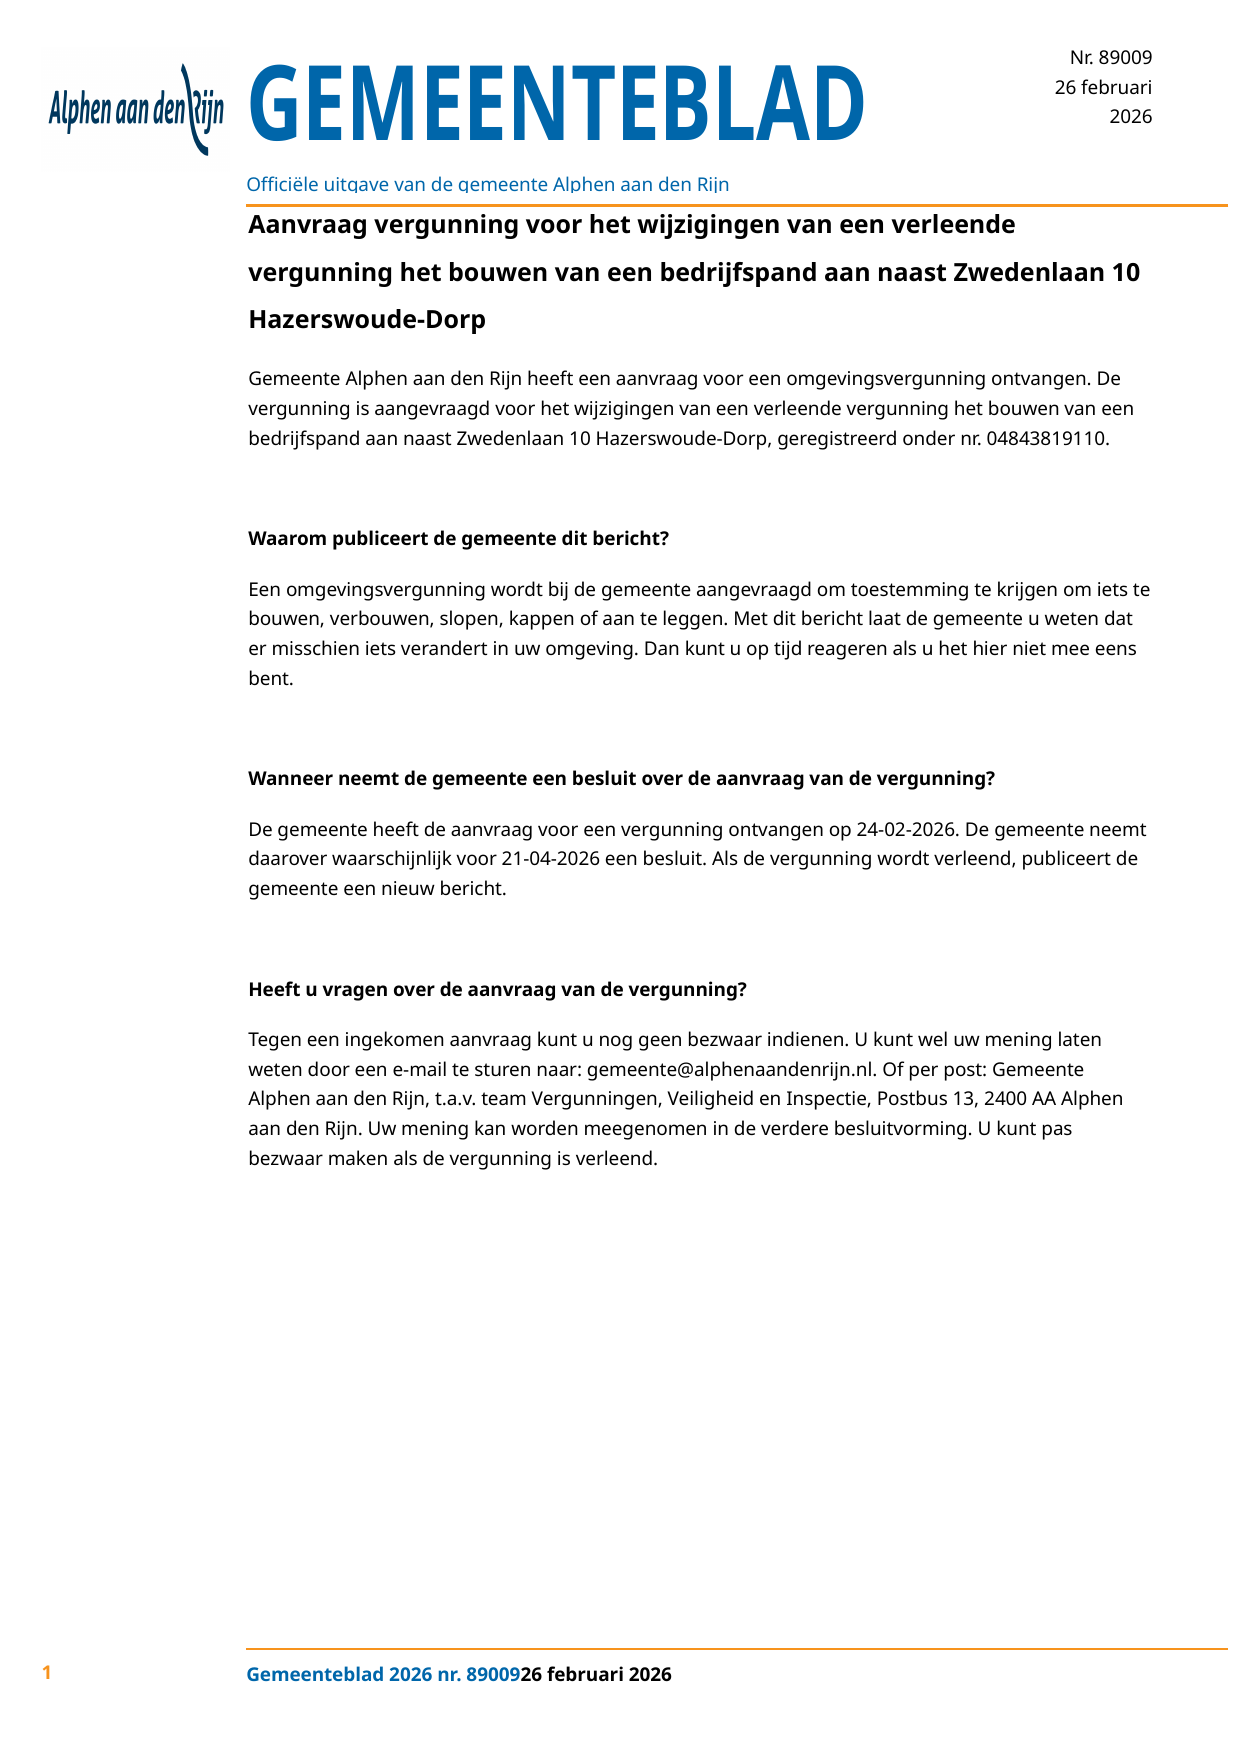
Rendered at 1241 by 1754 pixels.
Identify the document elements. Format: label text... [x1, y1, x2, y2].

text Waarom publiceert de gemeente dit bericht? [248, 526, 1152, 551]
text Heeft u vragen over de aanvraag van de vergunning? [248, 976, 1152, 1002]
text Tegen een ingekomen aanvraag kunt u nog geen bezwaar indienen. U kunt wel uw mening laten weten door een e-mail te sturen naar: gemeente@alphenaandenrijn.nl. Of per post: Gemeente Alphen aan den Rijn, t.a.v. team Vergunningen, Veiligheid en Inspectie, Postbus 13, 2400 AA Alphen aan den Rijn. Uw mening kan worden meegenomen in de verdere besluitvorming. U kunt pas bezwaar maken als de vergunning is verleend. [248, 1026, 1152, 1170]
text Gemeente Alphen aan den Rijn heeft een aanvraag voor een omgevingsvergunning ontvangen. De vergunning is aangevraagd voor het wijzigingen van een verleende vergunning het bouwen van een bedrijfspand aan naast Zwedenlaan 10 Hazerswoude-Dorp, geregistreerd onder nr. 04843819110. [248, 366, 1152, 450]
text Een omgevingsvergunning wordt bij de gemeente aangevraagd om toestemming te krijgen om iets te bouwen, verbouwen, slopen, kappen of aan te leggen. Met dit bericht laat de gemeente u weten dat er misschien iets verandert in uw omgeving. Dan kunt u op tijd reageren als u het hier niet mee eens bent. [248, 576, 1152, 690]
text Wanneer neemt de gemeente een besluit over de aanvraag van de vergunning? [248, 766, 1152, 791]
text Aanvraag vergunning voor het wijzigingen van een verleende vergunning het bouwen van een bedrijfspand aan naast Zwedenlaan 10 Hazerswoude-Dorp [248, 207, 1152, 336]
text De gemeente heeft de aanvraag voor een vergunning ontvangen op 24-02-2026. De gemeente neemt daarover waarschijnlijk voor 21-04-2026 een besluit. Als de vergunning wordt verleend, publiceert de gemeente een nieuw bericht. [248, 816, 1152, 901]
picture [41, 47, 231, 172]
